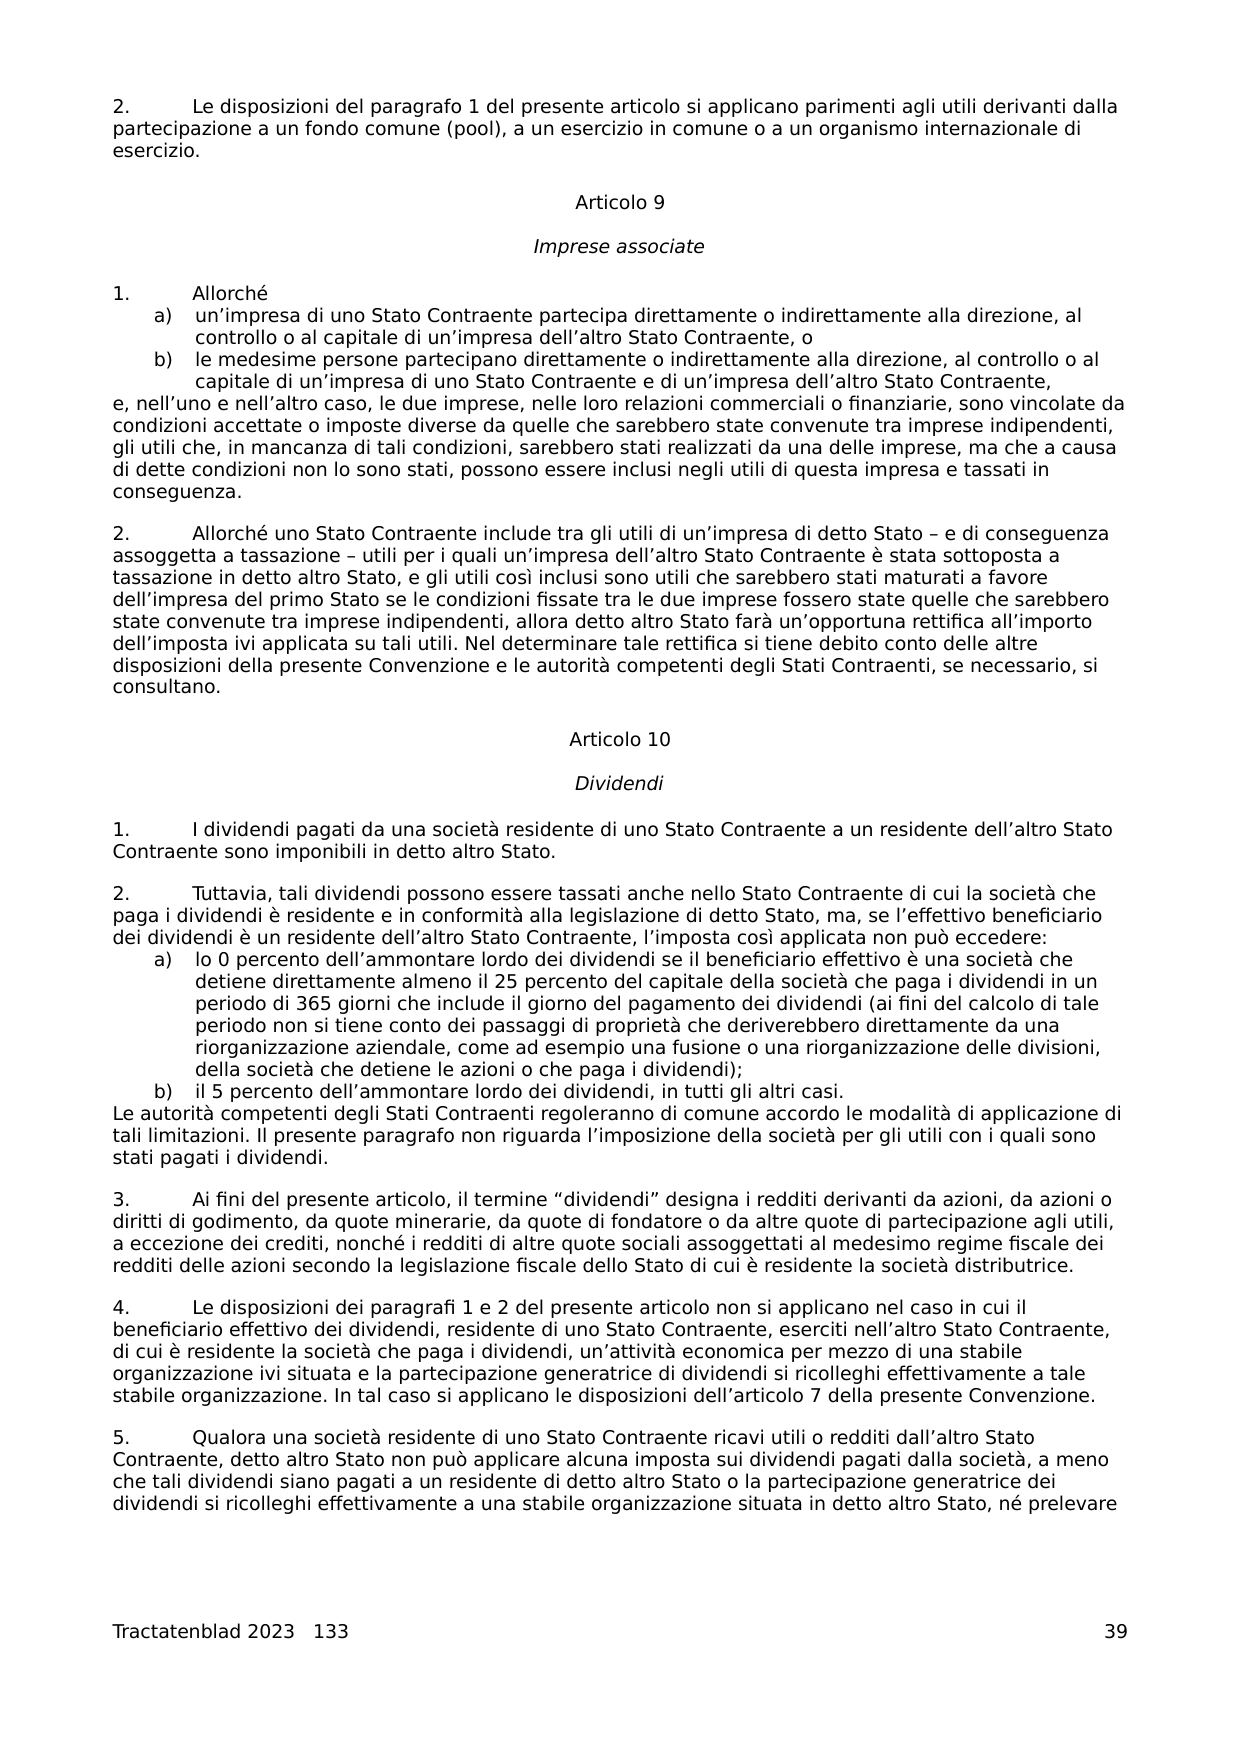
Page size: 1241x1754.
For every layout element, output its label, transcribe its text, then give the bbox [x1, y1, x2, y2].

text 5. Qualora una società residente di uno Stato Contraente ricavi utili o redditi dall’altro Stato Contraente, detto altro Stato non può applicare alcuna imposta sui dividendi pagati dalla società, a meno che tali dividendi siano pagati a un residente di detto altro Stato o la partecipazione generatrice dei dividendi si ricolleghi effettivamente a una stabile organizzazione situata in detto altro Stato, né prelevare [112, 1427, 1128, 1515]
text 2. Tuttavia, tali dividendi possono essere tassati anche nello Stato Contraente di cui la società che paga i dividendi è residente e in conformità alla legislazione di detto Stato, ma, se l’effettivo beneficiario dei dividendi è un residente dell’altro Stato Contraente, l’imposta così applicata non può eccedere: [112, 883, 1128, 949]
text 4. Le disposizioni dei paragrafi 1 e 2 del presente articolo non si applicano nel caso in cui il beneficiario effettivo dei dividendi, residente di uno Stato Contraente, eserciti nell’altro Stato Contraente, di cui è residente la società che paga i dividendi, un’attività economica per mezzo di una stabile organizzazione ivi situata e la partecipazione generatrice di dividendi si ricolleghi effettivamente a tale stabile organizzazione. In tal caso si applicano le disposizioni dell’articolo 7 della presente Convenzione. [112, 1297, 1128, 1407]
text a) un’impresa di uno Stato Contraente partecipa direttamente o indirettamente alla direzione, al controllo o al capitale di un’impresa dell’altro Stato Contraente, o [153, 305, 1128, 349]
text Le autorità competenti degli Stati Contraenti regoleranno di comune accordo le modalità di applicazione di tali limitazioni. Il presente paragrafo non riguarda l’imposizione della società per gli utili con i quali sono stati pagati i dividendi. [112, 1103, 1128, 1169]
subtitle Articolo 10 Dividendi [112, 728, 1128, 794]
text b) le medesime persone partecipano direttamente o indirettamente alla direzione, al controllo o al capitale di un’impresa di uno Stato Contraente e di un’impresa dell’altro Stato Contraente, [153, 349, 1128, 393]
text a) lo 0 percento dell’ammontare lordo dei dividendi se il beneficiario effettivo è una società che detiene direttamente almeno il 25 percento del capitale della società che paga i dividendi in un periodo di 365 giorni che include il giorno del pagamento dei dividendi (ai fini del calcolo di tale periodo non si tiene conto dei passaggi di proprietà che deriverebbero direttamente da una riorganizzazione aziendale, come ad esempio una fusione o una riorganizzazione delle divisioni, della società che detiene le azioni o che paga i dividendi); [153, 949, 1128, 1081]
subtitle Articolo 9 Imprese associate [112, 192, 1128, 258]
text b) il 5 percento dell’ammontare lordo dei dividendi, in tutti gli altri casi. [153, 1081, 1128, 1103]
text e, nell’uno e nell’altro caso, le due imprese, nelle loro relazioni commerciali o finanziarie, sono vincolate da condizioni accettate o imposte diverse da quelle che sarebbero state convenute tra imprese indipendenti, gli utili che, in mancanza di tali condizioni, sarebbero stati realizzati da una delle imprese, ma che a causa di dette condizioni non lo sono stati, possono essere inclusi negli utili di questa impresa e tassati in conseguenza. [112, 393, 1128, 503]
text 2. Allorché uno Stato Contraente include tra gli utili di un’impresa di detto Stato – e di conseguenza assoggetta a tassazione – utili per i quali un’impresa dell’altro Stato Contraente è stata sottoposta a tassazione in detto altro Stato, e gli utili così inclusi sono utili che sarebbero stati maturati a favore dell’impresa del primo Stato se le condizioni fissate tra le due imprese fossero state quelle che sarebbero state convenute tra imprese indipendenti, allora detto altro Stato farà un’opportuna rettifica all’importo dell’imposta ivi applicata su tali utili. Nel determinare tale rettifica si tiene debito conto delle altre disposizioni della presente Convenzione e le autorità competenti degli Stati Contraenti, se necessario, si consultano. [112, 523, 1128, 698]
text 1. I dividendi pagati da una società residente di uno Stato Contraente a un residente dell’altro Stato Contraente sono imponibili in detto altro Stato. [112, 819, 1128, 863]
text 2. Le disposizioni del paragrafo 1 del presente articolo si applicano parimenti agli utili derivanti dalla partecipazione a un fondo comune (pool), a un esercizio in comune o a un organismo internazionale di esercizio. [112, 96, 1128, 162]
text 1. Allorché [112, 283, 1128, 305]
text 3. Ai fini del presente articolo, il termine “dividendi” designa i redditi derivanti da azioni, da azioni o diritti di godimento, da quote minerarie, da quote di fondatore o da altre quote di partecipazione agli utili, a eccezione dei crediti, nonché i redditi di altre quote sociali assoggettati al medesimo regime fiscale dei redditi delle azioni secondo la legislazione fiscale dello Stato di cui è residente la società distributrice. [112, 1189, 1128, 1277]
